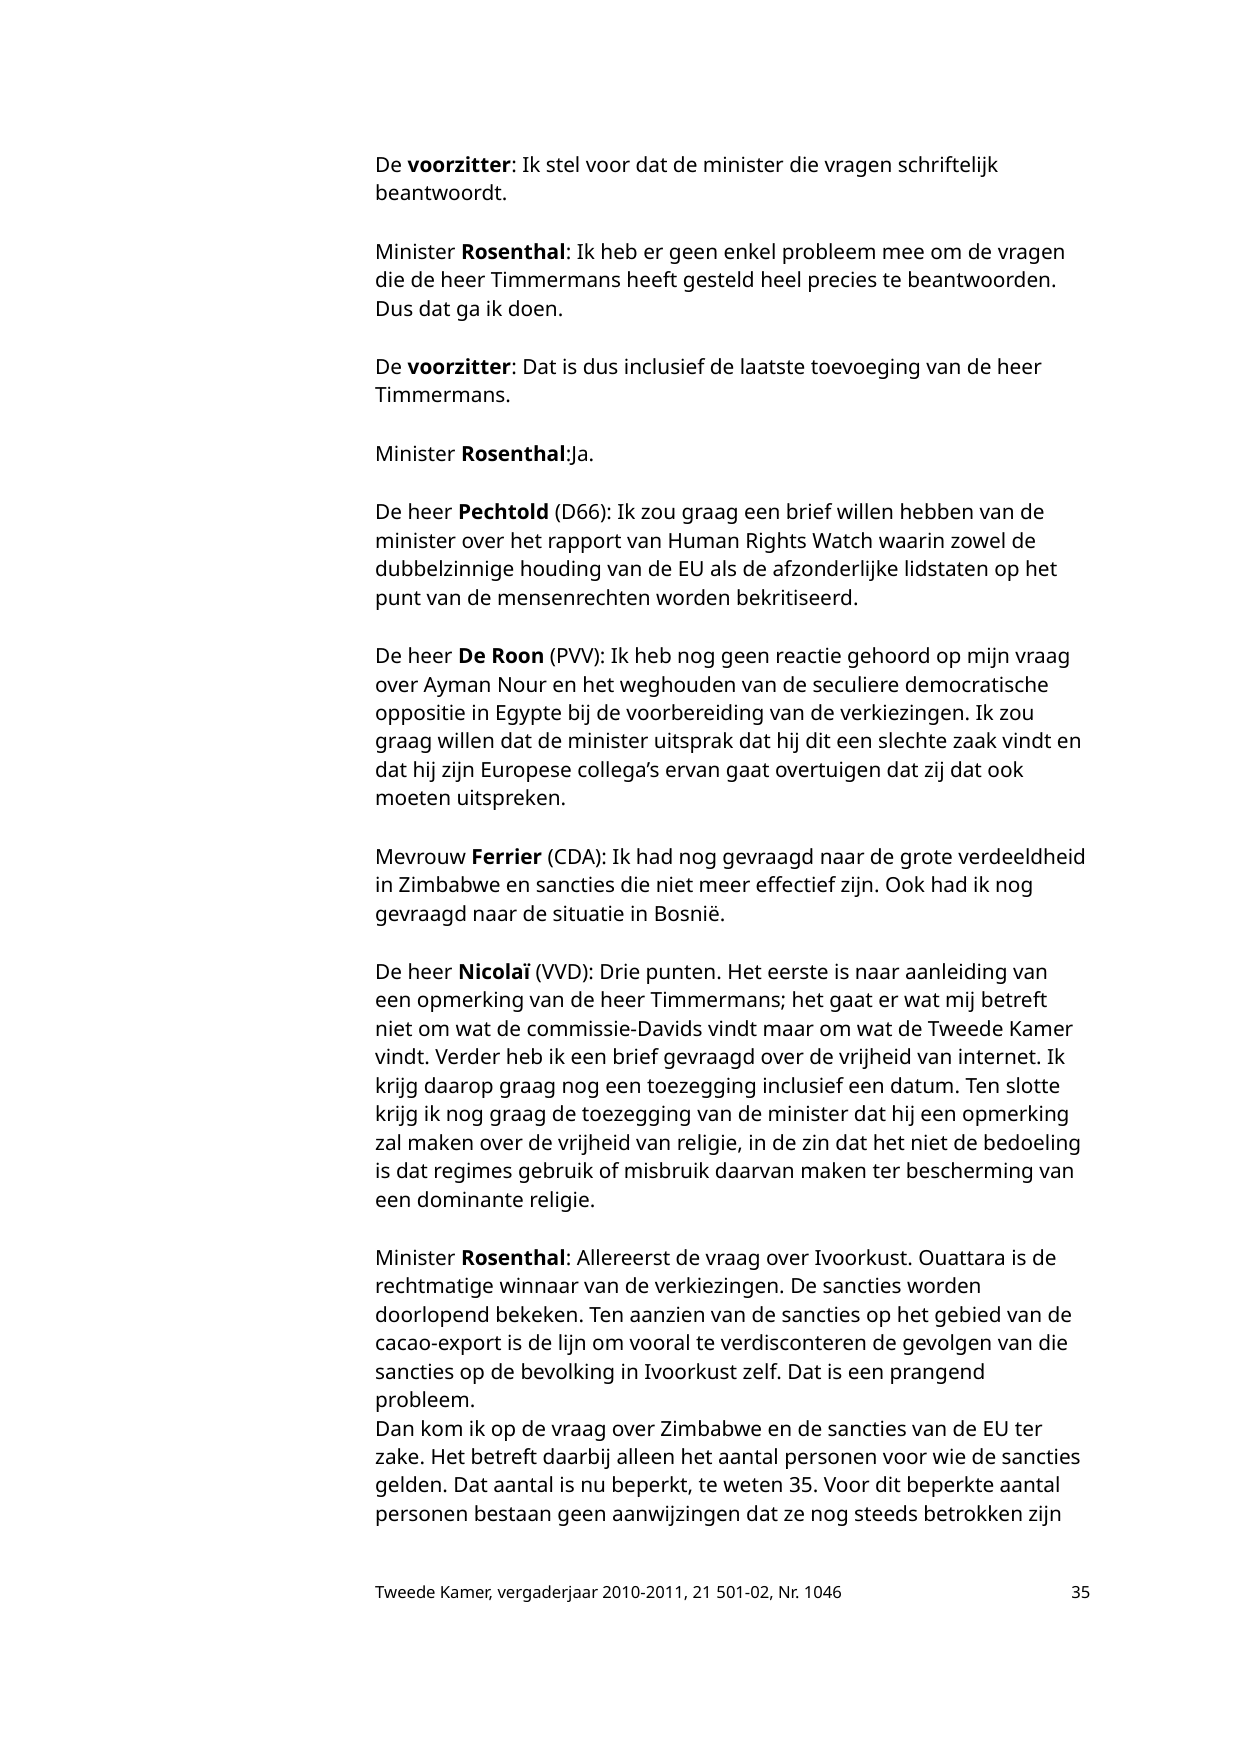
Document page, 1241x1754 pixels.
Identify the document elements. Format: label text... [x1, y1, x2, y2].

text Dan kom ik op de vraag over Zimbabwe en de sancties van de EU ter zake. Het betreft daarbij alleen het aantal personen voor wie de sancties gelden. Dat aantal is nu beperkt, te weten 35. Voor dit beperkte aantal personen bestaan geen aanwijzingen dat ze nog steeds betrokken zijn [375, 1414, 1090, 1527]
text Minister Rosenthal: Ik heb er geen enkel probleem mee om de vragen die de heer Timmermans heeft gesteld heel precies te beantwoorden. Dus dat ga ik doen. [375, 237, 1090, 322]
text Minister Rosenthal: Allereerst de vraag over Ivoorkust. Ouattara is de rechtmatige winnaar van de verkiezingen. De sancties worden doorlopend bekeken. Ten aanzien van de sancties op het gebied van de cacao-export is de lijn om vooral te verdisconteren de gevolgen van die sancties op de bevolking in Ivoorkust zelf. Dat is een prangend probleem. [375, 1243, 1090, 1414]
text De heer De Roon (PVV): Ik heb nog geen reactie gehoord op mijn vraag over Ayman Nour en het weghouden van de seculiere democratische oppositie in Egypte bij de voorbereiding van de verkiezingen. Ik zou graag willen dat de minister uitsprak dat hij dit een slechte zaak vindt en dat hij zijn Europese collega’s ervan gaat overtuigen dat zij dat ook moeten uitspreken. [375, 641, 1090, 812]
text De heer Nicolaï (VVD): Drie punten. Het eerste is naar aanleiding van een opmerking van de heer Timmermans; het gaat er wat mij betreft niet om wat de commissie-Davids vindt maar om wat de Tweede Kamer vindt. Verder heb ik een brief gevraagd over de vrijheid van internet. Ik krijg daarop graag nog een toezegging inclusief een datum. Ten slotte krijg ik nog graag de toezegging van de minister dat hij een opmerking zal maken over de vrijheid van religie, in de zin dat het niet de bedoeling is dat regimes gebruik of misbruik daarvan maken ter bescherming van een dominante religie. [375, 957, 1090, 1213]
text Mevrouw Ferrier (CDA): Ik had nog gevraagd naar de grote verdeeldheid in Zimbabwe en sancties die niet meer effectief zijn. Ook had ik nog gevraagd naar de situatie in Bosnië. [375, 842, 1090, 927]
text De voorzitter: Dat is dus inclusief de laatste toevoeging van de heer Timmermans. [375, 352, 1090, 409]
text Minister Rosenthal:Ja. [375, 439, 1090, 467]
text De heer Pechtold (D66): Ik zou graag een brief willen hebben van de minister over het rapport van Human Rights Watch waarin zowel de dubbelzinnige houding van de EU als de afzonderlijke lidstaten op het punt van de mensenrechten worden bekritiseerd. [375, 497, 1090, 611]
text De voorzitter: Ik stel voor dat de minister die vragen schriftelijk beantwoordt. [375, 150, 1090, 207]
